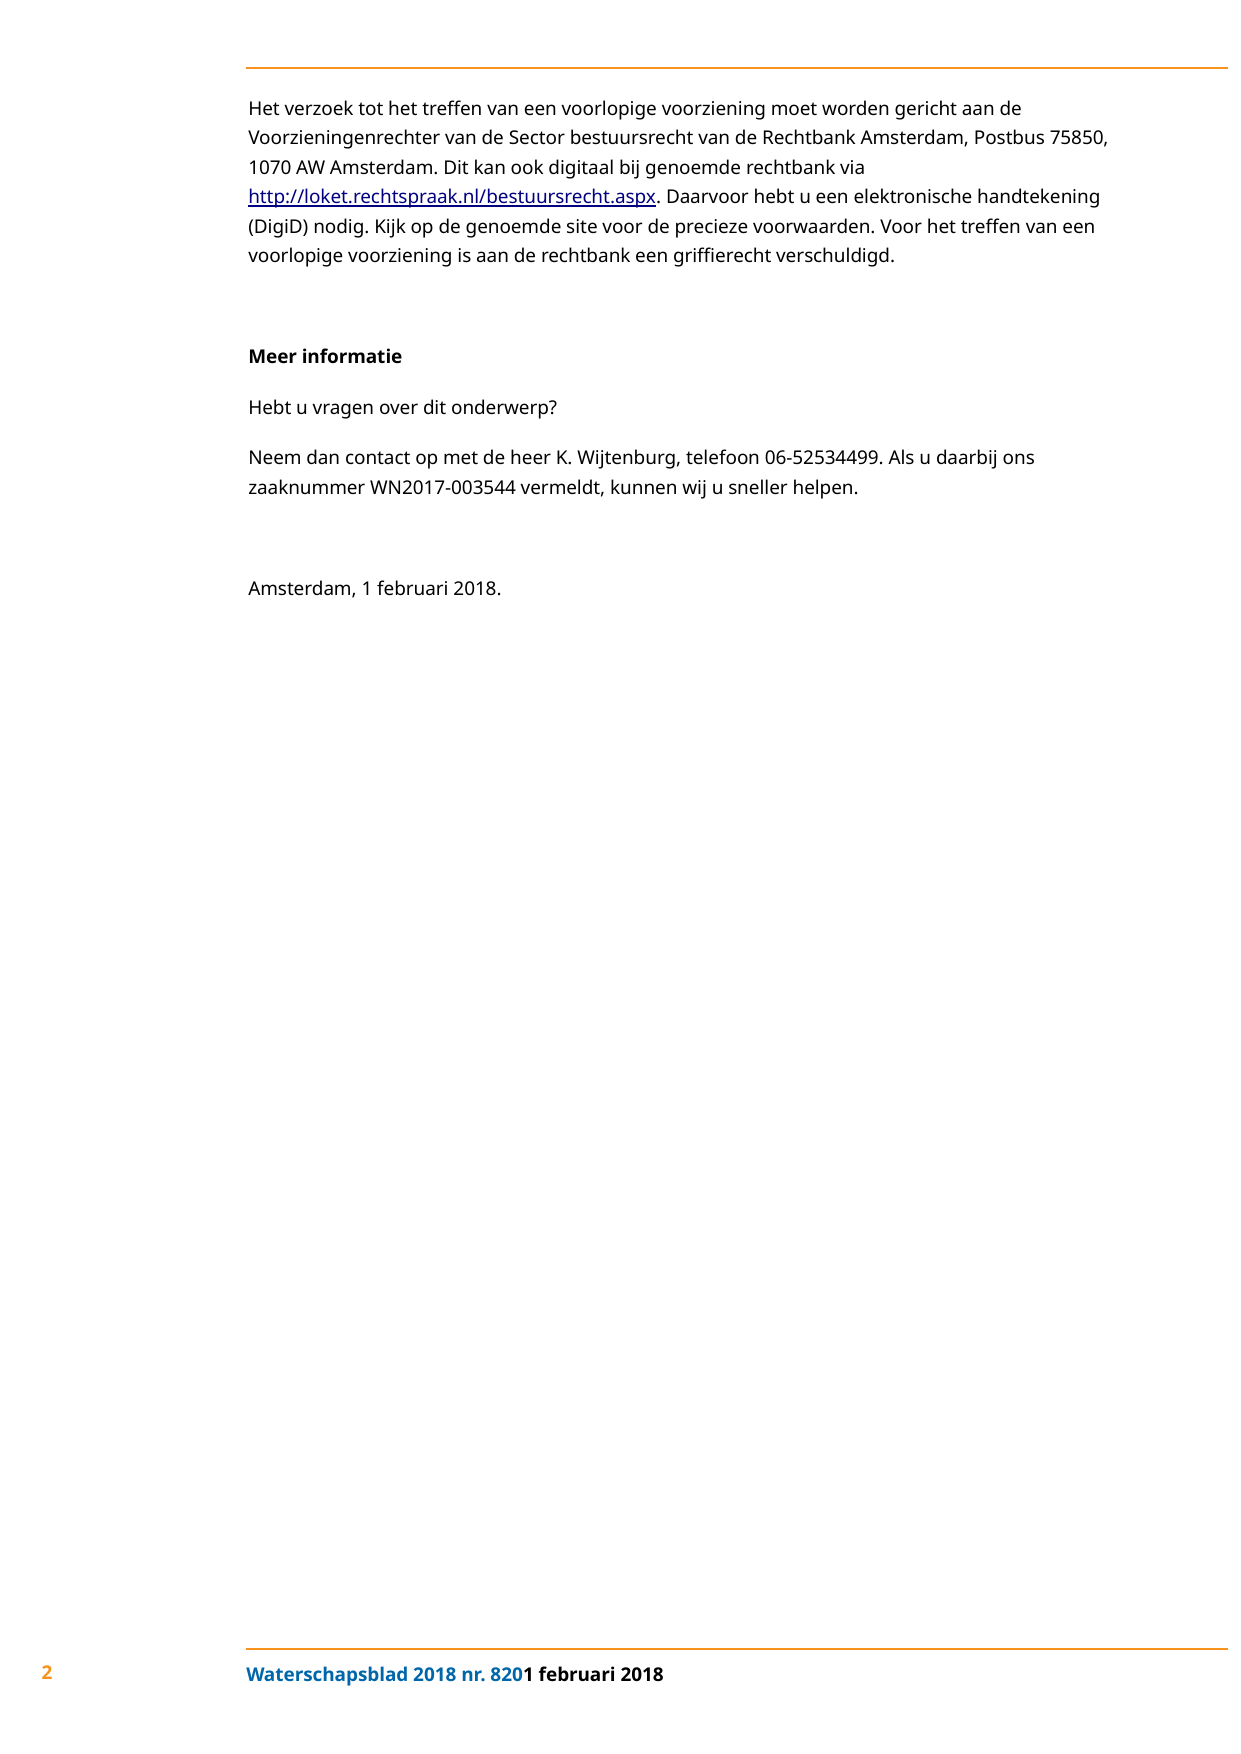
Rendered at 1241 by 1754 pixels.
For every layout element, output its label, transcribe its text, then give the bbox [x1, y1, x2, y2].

text Het verzoek tot het treffen van een voorlopige voorziening moet worden gericht aan de Voorzieningenrechter van de Sector bestuursrecht van de Rechtbank Amsterdam, Postbus 75850, 1070 AW Amsterdam. Dit kan ook digitaal bij genoemde rechtbank via http://loket.rechtspraak.nl/bestuursrecht.aspx. Daarvoor hebt u een elektronische handtekening (DigiD) nodig. Kijk op de genoemde site voor de precieze voorwaarden. Voor het treffen van een voorlopige voorziening is aan de rechtbank een griffierecht verschuldigd. [248, 95, 1152, 268]
text Hebt u vragen over dit onderwerp? [248, 394, 1152, 420]
text Amsterdam, 1 februari 2018. [248, 575, 1152, 601]
picture [41, 47, 231, 172]
text Neem dan contact op met de heer K. Wijtenburg, telefoon 06-52534499. Als u daarbij ons zaaknummer WN2017-003544 vermeldt, kunnen wij u sneller helpen. [248, 444, 1152, 500]
text Meer informatie [248, 343, 1152, 369]
